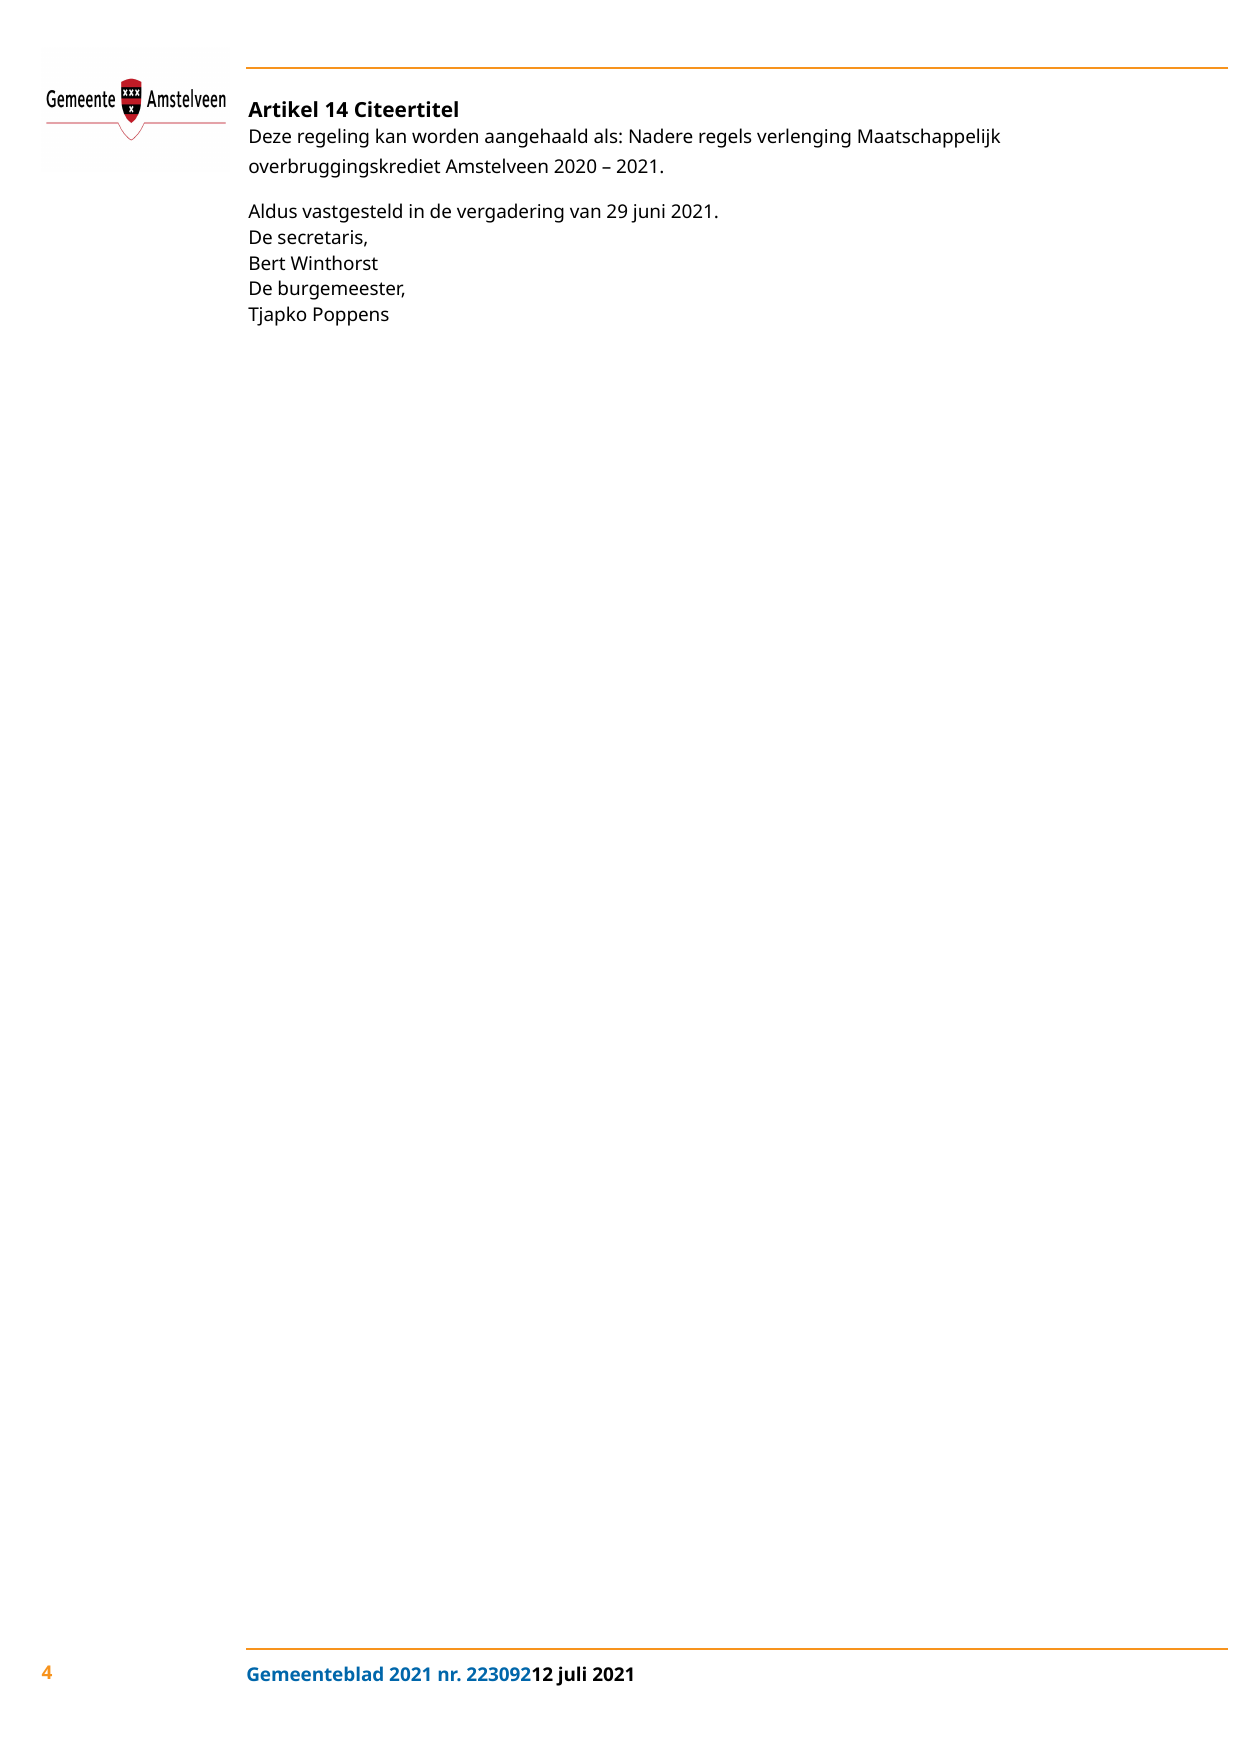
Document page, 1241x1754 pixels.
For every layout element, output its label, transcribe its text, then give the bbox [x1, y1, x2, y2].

text Tjapko Poppens [248, 301, 1152, 327]
text Artikel 14 Citeertitel [248, 95, 1152, 123]
text Aldus vastgesteld in de vergadering van 29 juni 2021. [248, 198, 1152, 224]
text De secretaris, [248, 224, 1152, 250]
picture [41, 47, 231, 172]
text De burgemeester, [248, 276, 1152, 301]
text Bert Winthorst [248, 250, 1152, 276]
text Deze regeling kan worden aangehaald als: Nadere regels verlenging Maatschappelijk overbruggingskrediet Amstelveen 2020 – 2021. [248, 123, 1152, 178]
